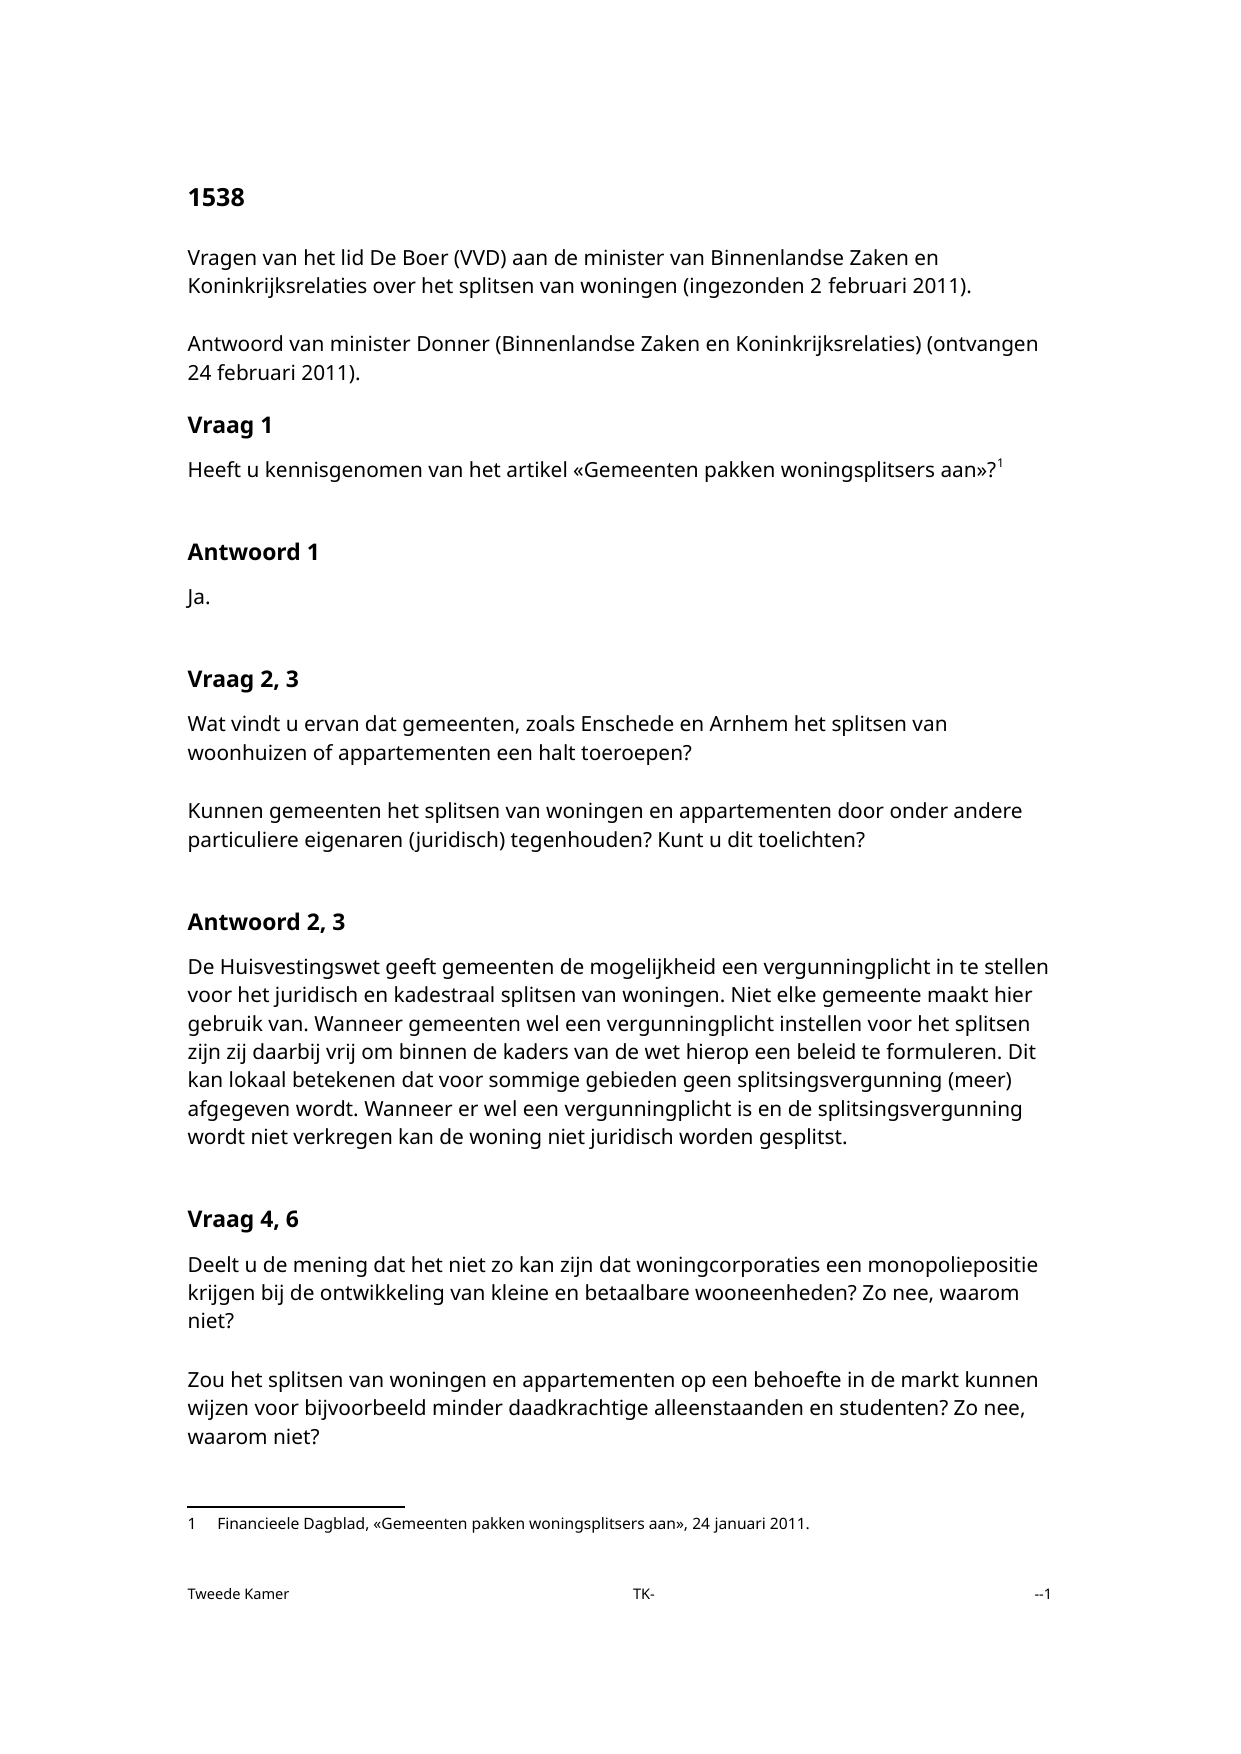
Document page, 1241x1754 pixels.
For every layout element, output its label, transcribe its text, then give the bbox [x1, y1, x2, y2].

subtitle Antwoord 2, 3 [187, 906, 1053, 937]
text Deelt u de mening dat het niet zo kan zijn dat woningcorporaties een monopoliepositie krijgen bij de ontwikkeling van kleine en betaalbare wooneenheden? Zo nee, waarom niet? [187, 1250, 1053, 1335]
text Ja. [187, 582, 1053, 611]
text Heeft u kennisgenomen van het artikel «Gemeenten pakken woningsplitsers aan»? [187, 455, 1053, 483]
text De Huisvestingswet geeft gemeenten de mogelijkheid een vergunningplicht in te stellen voor het juridisch en kadestraal splitsen van woningen. Niet elke gemeente maakt hier gebruik van. Wanneer gemeenten wel een vergunningplicht instellen voor het splitsen zijn zij daarbij vrij om binnen de kaders van de wet hierop een beleid te formuleren. Dit kan lokaal betekenen dat voor sommige gebieden geen splitsingsvergunning (meer) afgegeven wordt. Wanneer er wel een vergunningplicht is en de splitsingsvergunning wordt niet verkregen kan de woning niet juridisch worden gesplitst. [187, 952, 1053, 1151]
subtitle Antwoord 1 [187, 536, 1053, 567]
text Kunnen gemeenten het splitsen van woningen en appartementen door onder andere particuliere eigenaren (juridisch) tegenhouden? Kunt u dit toelichten? [187, 796, 1053, 853]
text Zou het splitsen van woningen en appartementen op een behoefte in de markt kunnen wijzen voor bijvoorbeeld minder daadkrachtige alleenstaanden en studenten? Zo nee, waarom niet? [187, 1365, 1053, 1450]
subtitle Vraag 4, 6 [187, 1203, 1053, 1235]
text Wat vindt u ervan dat gemeenten, zoals Enschede en Arnhem het splitsen van woonhuizen of appartementen een halt toeroepen? [187, 709, 1053, 766]
text Vragen van het lid De Boer (VVD) aan de minister van Binnenlandse Zaken en Koninkrijksrelaties over het splitsen van woningen (ingezonden 2 februari 2011). [187, 243, 1053, 300]
text Financieele Dagblad, «Gemeenten pakken woningsplitsers aan», 24 januari 2011. [187, 1506, 1053, 1534]
text 1538 [187, 179, 1053, 213]
text Antwoord van minister Donner (Binnenlandse Zaken en Koninkrijksrelaties) (ontvangen 24 februari 2011). [187, 329, 1053, 386]
subtitle Vraag 1 [187, 409, 1053, 440]
subtitle Vraag 2, 3 [187, 663, 1053, 694]
